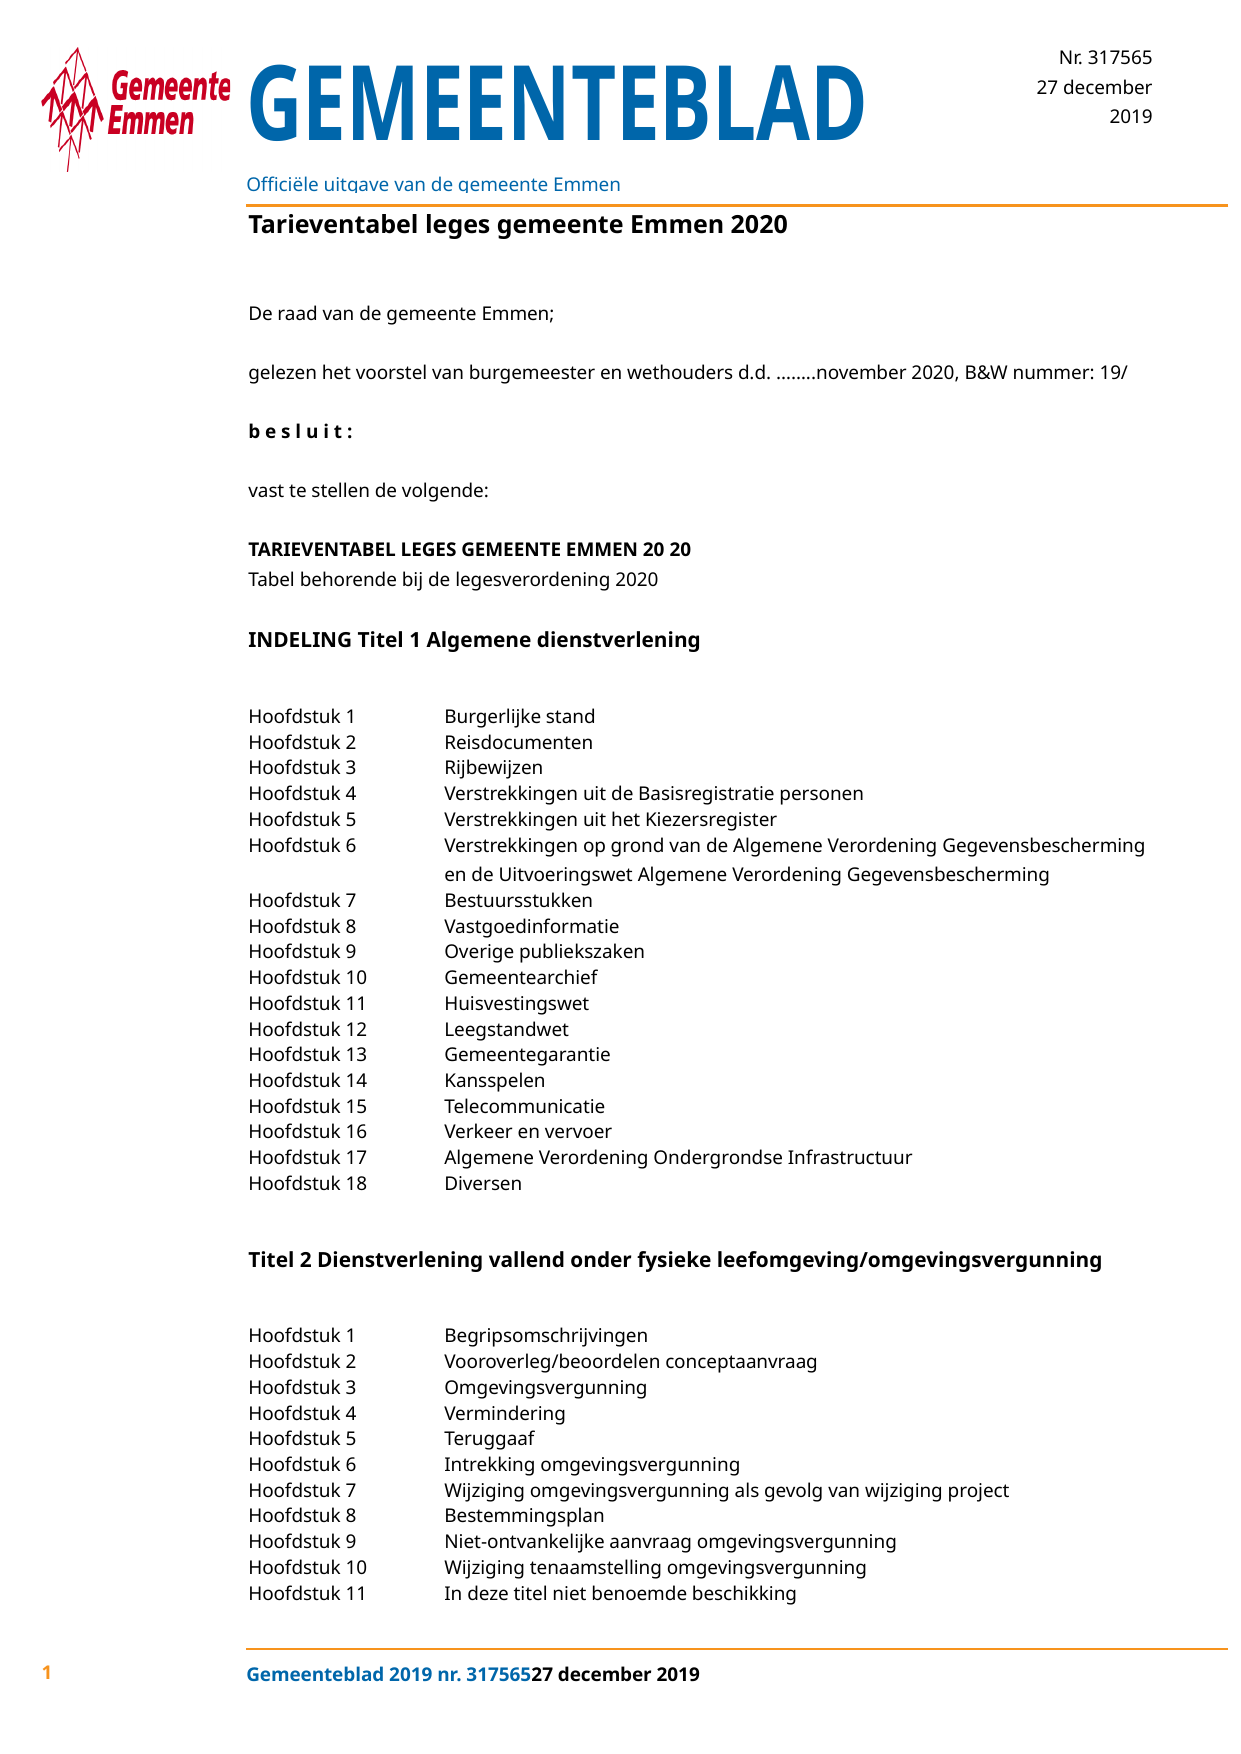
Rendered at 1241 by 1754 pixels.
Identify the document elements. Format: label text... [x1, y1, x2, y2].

table_cell Teruggaaf [444, 1425, 1152, 1451]
table_cell Hoofdstuk 6 [248, 1451, 444, 1477]
table_cell Verkeer en vervoer [444, 1119, 1152, 1144]
table_cell Hoofdstuk 7 [248, 887, 444, 913]
text vast te stellen de volgende: [248, 477, 1152, 503]
table_cell Hoofdstuk 12 [248, 1016, 444, 1041]
table_cell Verstrekkingen op grond van de Algemene Verordening Gegevensbescherming en de Uitvoeringswet Algemene Verordening Gegevensbescherming [444, 832, 1152, 887]
text gelezen het voorstel van burgemeester en wethouders d.d. ……..november 2020, B&W nummer: 19/ [248, 359, 1152, 385]
table_cell Hoofdstuk 16 [248, 1119, 444, 1144]
table_cell Bestuursstukken [444, 887, 1152, 913]
table_cell Leegstandwet [444, 1016, 1152, 1041]
table_cell Hoofdstuk 2 [248, 1348, 444, 1374]
table_cell Gemeentearchief [444, 964, 1152, 990]
table_cell Niet-ontvankelijke aanvraag omgevingsvergunning [444, 1528, 1152, 1554]
table_cell Hoofdstuk 4 [248, 1400, 444, 1425]
table_cell Intrekking omgevingsvergunning [444, 1451, 1152, 1477]
table_cell Vastgoedinformatie [444, 913, 1152, 938]
picture [41, 47, 231, 172]
table_cell Wijziging omgevingsvergunning als gevolg van wijziging project [444, 1477, 1152, 1503]
table_cell Verstrekkingen uit de Basisregistratie personen [444, 780, 1152, 806]
table_cell Hoofdstuk 9 [248, 939, 444, 964]
text TARIEVENTABEL LEGES GEMEENTE EMMEN 20 20 [248, 537, 1152, 562]
text b e s l u i t : [248, 418, 1152, 444]
table_cell Vermindering [444, 1400, 1152, 1425]
table_cell Hoofdstuk 3 [248, 1374, 444, 1400]
table_cell Hoofdstuk 8 [248, 913, 444, 938]
table_cell Gemeentegarantie [444, 1041, 1152, 1067]
table_cell Rijbewijzen [444, 755, 1152, 780]
table_cell Hoofdstuk 2 [248, 729, 444, 754]
table_cell Huisvestingswet [444, 990, 1152, 1016]
text Tabel behorende bij de legesverordening 2020 [248, 566, 1152, 592]
table_header Begripsomschrijvingen [444, 1323, 1152, 1348]
table_cell Hoofdstuk 11 [248, 1580, 444, 1606]
table_cell Hoofdstuk 14 [248, 1067, 444, 1093]
table_cell Kansspelen [444, 1067, 1152, 1093]
text Titel 2 Dienstverlening vallend onder fysieke leefomgeving/omgevingsvergunning [248, 1245, 1152, 1273]
table_cell In deze titel niet benoemde beschikking [444, 1580, 1152, 1606]
table_cell Omgevingsvergunning [444, 1374, 1152, 1400]
table_cell Algemene Verordening Ondergrondse Infrastructuur [444, 1144, 1152, 1170]
table_cell Hoofdstuk 10 [248, 1554, 444, 1580]
table_cell Hoofdstuk 10 [248, 964, 444, 990]
table_cell Verstrekkingen uit het Kiezersregister [444, 806, 1152, 832]
table_cell Bestemmingsplan [444, 1503, 1152, 1528]
table_cell Diversen [444, 1170, 1152, 1196]
table_cell Hoofdstuk 7 [248, 1477, 444, 1503]
table_cell Hoofdstuk 3 [248, 755, 444, 780]
table_header Hoofdstuk 1 [248, 703, 444, 729]
table_cell Reisdocumenten [444, 729, 1152, 754]
table_cell Hoofdstuk 5 [248, 1425, 444, 1451]
table_cell Hoofdstuk 15 [248, 1093, 444, 1119]
table_cell Hoofdstuk 5 [248, 806, 444, 832]
text INDELING Titel 1 Algemene dienstverlening [248, 625, 1152, 654]
table_cell Overige publiekszaken [444, 939, 1152, 964]
table_cell Hoofdstuk 4 [248, 780, 444, 806]
table_cell Hoofdstuk 18 [248, 1170, 444, 1196]
text Tarieventabel leges gemeente Emmen 2020 [248, 207, 1152, 241]
table_cell Hoofdstuk 6 [248, 832, 444, 887]
table_cell Hoofdstuk 17 [248, 1144, 444, 1170]
table_cell Hoofdstuk 13 [248, 1041, 444, 1067]
table_cell Hoofdstuk 11 [248, 990, 444, 1016]
table_cell Hoofdstuk 8 [248, 1503, 444, 1528]
table_cell Wijziging tenaamstelling omgevingsvergunning [444, 1554, 1152, 1580]
table_cell Hoofdstuk 9 [248, 1528, 444, 1554]
text De raad van de gemeente Emmen; [248, 300, 1152, 326]
table_header Burgerlijke stand [444, 703, 1152, 729]
table_cell Telecommunicatie [444, 1093, 1152, 1119]
table_cell Vooroverleg/beoordelen conceptaanvraag [444, 1348, 1152, 1374]
table_header Hoofdstuk 1 [248, 1323, 444, 1348]
